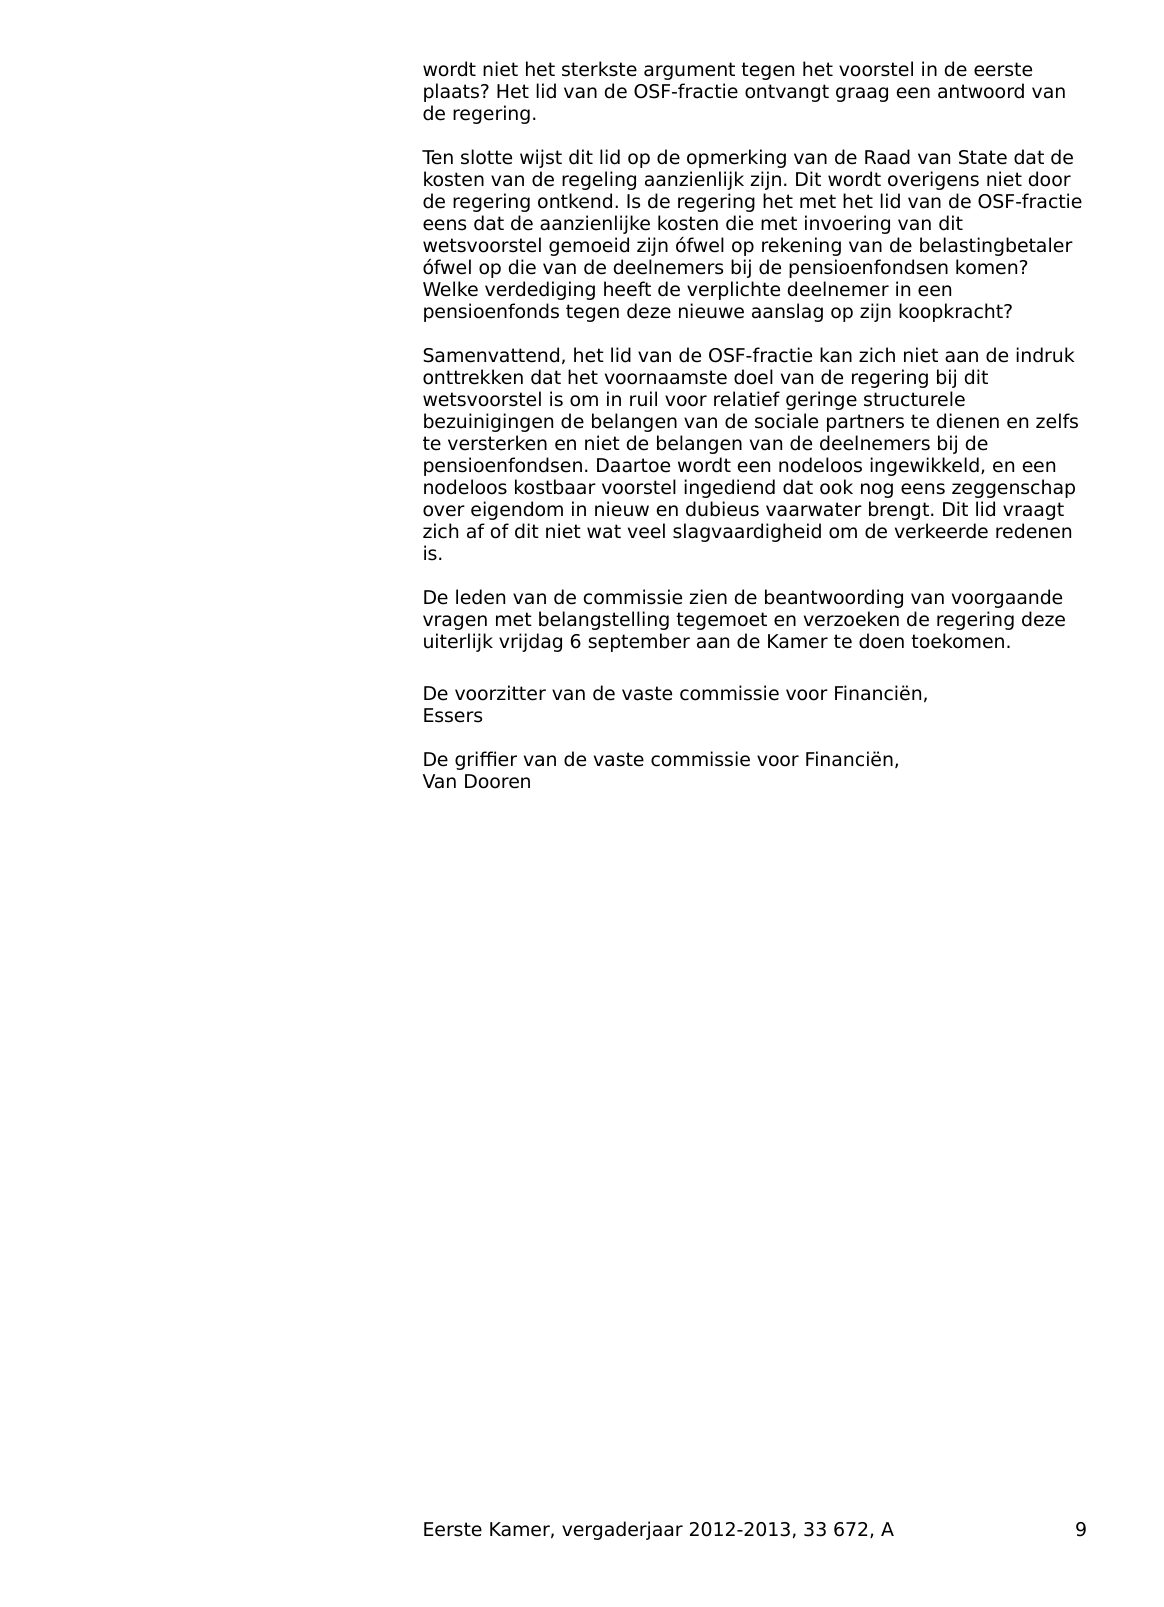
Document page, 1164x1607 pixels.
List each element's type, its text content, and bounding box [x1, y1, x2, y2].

text De voorzitter van de vaste commissie voor Financiën, Essers [422, 683, 1087, 727]
text Samenvattend, het lid van de OSF-fractie kan zich niet aan de indruk onttrekken dat het voornaamste doel van de regering bij dit wetsvoorstel is om in ruil voor relatief geringe structurele bezuinigingen de belangen van de sociale partners te dienen en zelfs te versterken en niet de belangen van de deelnemers bij de pensioenfondsen. Daartoe wordt een nodeloos ingewikkeld, en een nodeloos kostbaar voorstel ingediend dat ook nog eens zeggenschap over eigendom in nieuw en dubieus vaarwater brengt. Dit lid vraagt zich af of dit niet wat veel slagvaardigheid om de verkeerde redenen is. [422, 345, 1087, 565]
text Ten slotte wijst dit lid op de opmerking van de Raad van State dat de kosten van de regeling aanzienlijk zijn. Dit wordt overigens niet door de regering ontkend. Is de regering het met het lid van de OSF-fractie eens dat de aanzienlijke kosten die met invoering van dit wetsvoorstel gemoeid zijn ófwel op rekening van de belastingbetaler ófwel op die van de deelnemers bij de pensioenfondsen komen? Welke verdediging heeft de verplichte deelnemer in een pensioenfonds tegen deze nieuwe aanslag op zijn koopkracht? [422, 147, 1087, 323]
text De griffier van de vaste commissie voor Financiën, Van Dooren [422, 749, 1087, 793]
text De leden van de commissie zien de beantwoording van voorgaande vragen met belangstelling tegemoet en verzoeken de regering deze uiterlijk vrijdag 6 september aan de Kamer te doen toekomen. [422, 587, 1087, 653]
text wordt niet het sterkste argument tegen het voorstel in de eerste plaats? Het lid van de OSF-fractie ontvangt graag een antwoord van de regering. [422, 59, 1087, 125]
